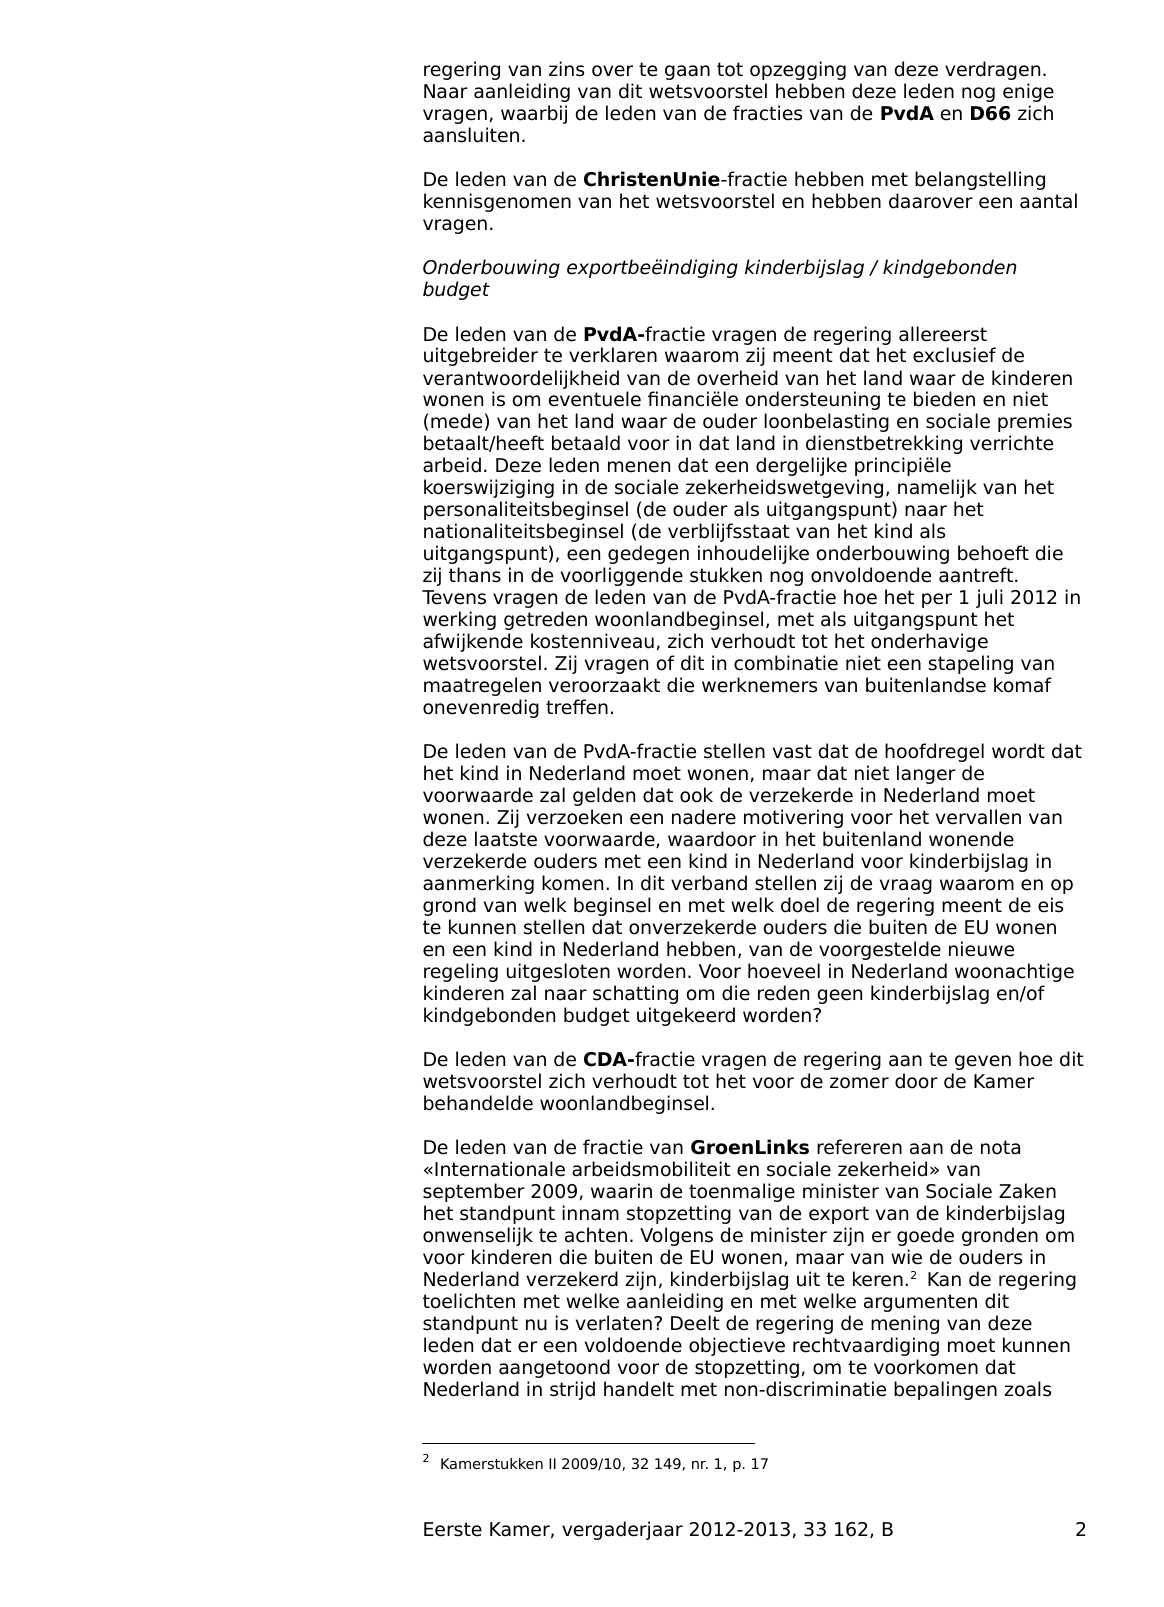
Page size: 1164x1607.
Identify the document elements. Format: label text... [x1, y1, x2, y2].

text De leden van de ChristenUnie-fractie hebben met belangstelling kennisgenomen van het wetsvoorstel en hebben daarover een aantal vragen. [422, 169, 1087, 235]
subtitle Onderbouwing exportbeëindiging kinderbijslag / kindgebonden budget [422, 257, 1087, 301]
text De leden van de fractie van GroenLinks refereren aan de nota «Internationale arbeidsmobiliteit en sociale zekerheid» van september 2009, waarin de toenmalige minister van Sociale Zaken het standpunt innam stopzetting van de export van de kinderbijslag onwenselijk te achten. Volgens de minister zijn er goede gronden om voor kinderen die buiten de EU wonen, maar van wie de ouders in Nederland verzekerd zijn, kinderbijslag uit te keren. Kan de regering toelichten met welke aanleiding en met welke argumenten dit standpunt nu is verlaten? Deelt de regering de mening van deze leden dat er een voldoende objectieve rechtvaardiging moet kunnen worden aangetoond voor de stopzetting, om te voorkomen dat Nederland in strijd handelt met non-discriminatie bepalingen zoals [422, 1137, 1087, 1401]
text Kamerstukken II 2009/10, 32 149, nr. 1, p. 17 [422, 1452, 1087, 1474]
text De leden van de CDA-fractie vragen de regering aan te geven hoe dit wetsvoorstel zich verhoudt tot het voor de zomer door de Kamer behandelde woonlandbeginsel. [422, 1049, 1087, 1115]
text regering van zins over te gaan tot opzegging van deze verdragen. Naar aanleiding van dit wetsvoorstel hebben deze leden nog enige vragen, waarbij de leden van de fracties van de PvdA en D66 zich aansluiten. [422, 59, 1087, 147]
text De leden van de PvdA-fractie vragen de regering allereerst uitgebreider te verklaren waarom zij meent dat het exclusief de verantwoordelijkheid van de overheid van het land waar de kinderen wonen is om eventuele financiële ondersteuning te bieden en niet (mede) van het land waar de ouder loonbelasting en sociale premies betaalt/heeft betaald voor in dat land in dienstbetrekking verrichte arbeid. Deze leden menen dat een dergelijke principiële koerswijziging in de sociale zekerheidswetgeving, namelijk van het personaliteitsbeginsel (de ouder als uitgangspunt) naar het nationaliteitsbeginsel (de verblijfsstaat van het kind als uitgangspunt), een gedegen inhoudelijke onderbouwing behoeft die zij thans in de voorliggende stukken nog onvoldoende aantreft. Tevens vragen de leden van de PvdA-fractie hoe het per 1 juli 2012 in werking getreden woonlandbeginsel, met als uitgangspunt het afwijkende kostenniveau, zich verhoudt tot het onderhavige wetsvoorstel. Zij vragen of dit in combinatie niet een stapeling van maatregelen veroorzaakt die werknemers van buitenlandse komaf onevenredig treffen. [422, 323, 1087, 719]
text De leden van de PvdA-fractie stellen vast dat de hoofdregel wordt dat het kind in Nederland moet wonen, maar dat niet langer de voorwaarde zal gelden dat ook de verzekerde in Nederland moet wonen. Zij verzoeken een nadere motivering voor het vervallen van deze laatste voorwaarde, waardoor in het buitenland wonende verzekerde ouders met een kind in Nederland voor kinderbijslag in aanmerking komen. In dit verband stellen zij de vraag waarom en op grond van welk beginsel en met welk doel de regering meent de eis te kunnen stellen dat onverzekerde ouders die buiten de EU wonen en een kind in Nederland hebben, van de voorgestelde nieuwe regeling uitgesloten worden. Voor hoeveel in Nederland woonachtige kinderen zal naar schatting om die reden geen kinderbijslag en/of kindgebonden budget uitgekeerd worden? [422, 741, 1087, 1027]
